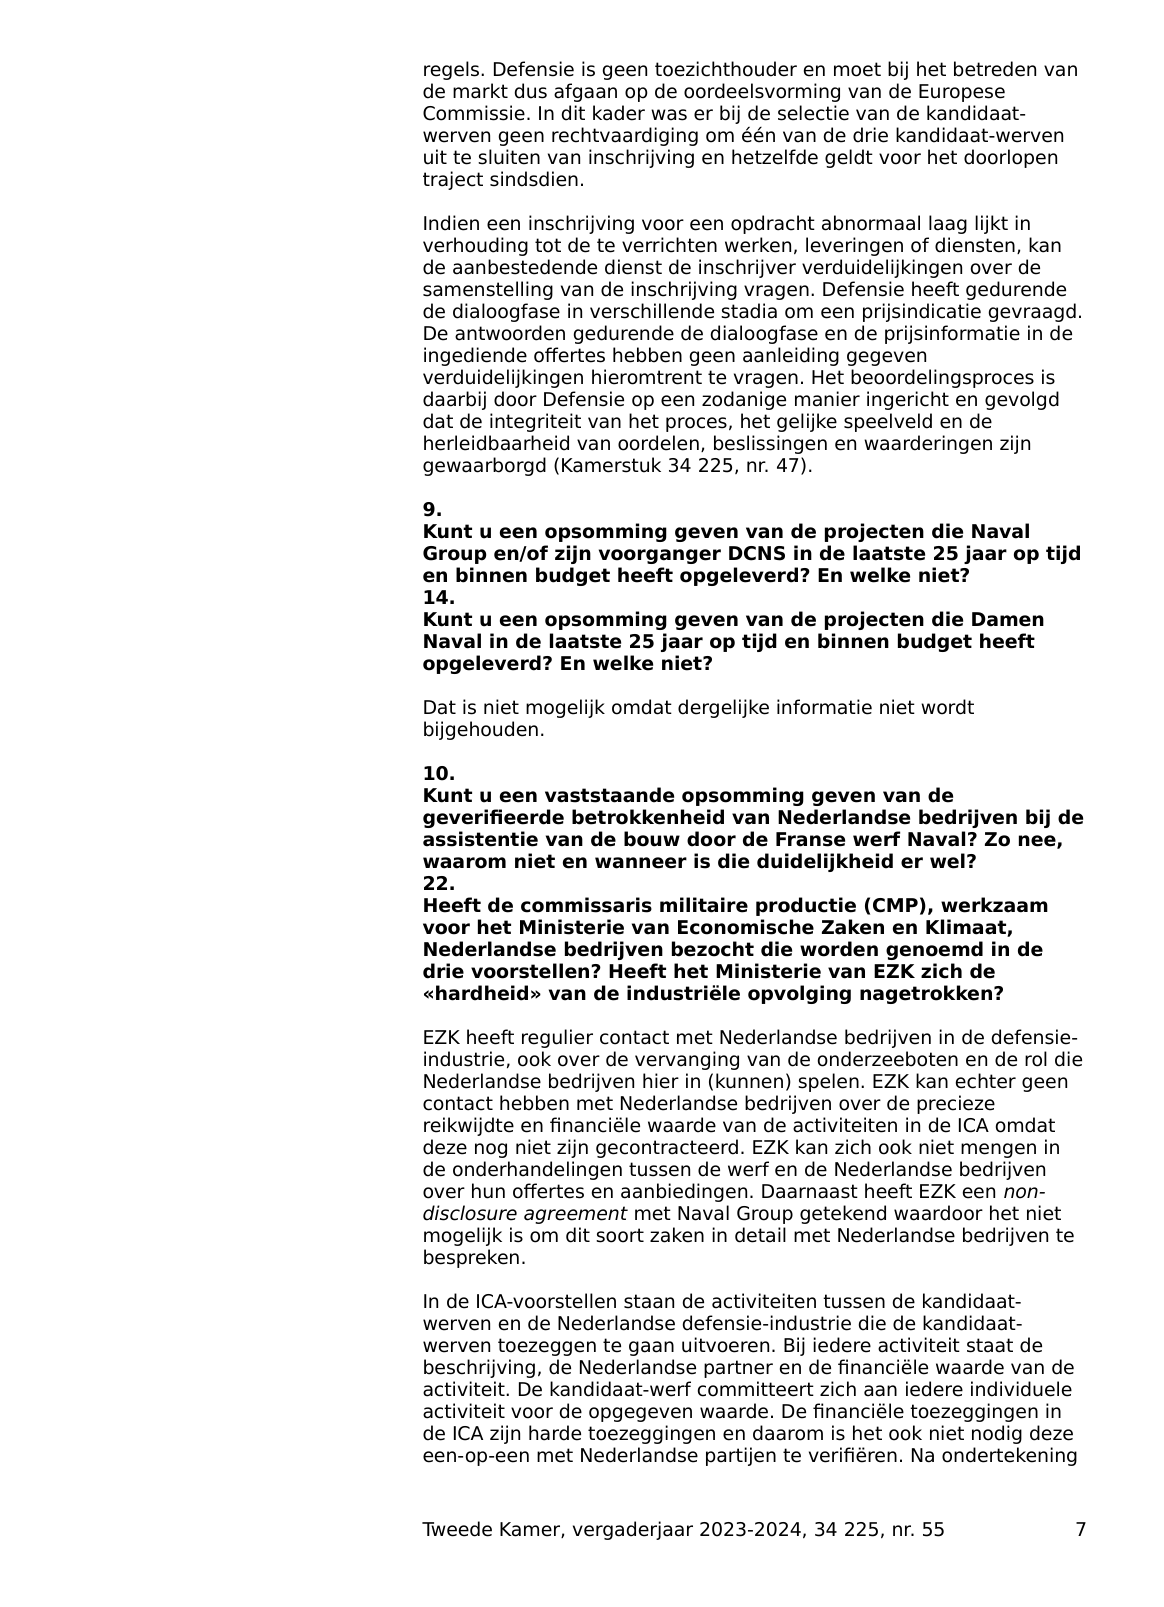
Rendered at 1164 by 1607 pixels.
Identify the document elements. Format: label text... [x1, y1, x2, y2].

text 14. [422, 587, 1087, 609]
text In de ICA-voorstellen staan de activiteiten tussen de kandidaat-werven en de Nederlandse defensie-industrie die de kandidaat-werven toezeggen te gaan uitvoeren. Bij iedere activiteit staat de beschrijving, de Nederlandse partner en de financiële waarde van de activiteit. De kandidaat-werf committeert zich aan iedere individuele activiteit voor de opgegeven waarde. De financiële toezeggingen in de ICA zijn harde toezeggingen en daarom is het ook niet nodig deze een-op-een met Nederlandse partijen te verifiëren. Na ondertekening [422, 1291, 1087, 1467]
text Kunt u een opsomming geven van de projecten die Damen Naval in de laatste 25 jaar op tijd en binnen budget heeft opgeleverd? En welke niet? [422, 609, 1087, 675]
text 22. [422, 873, 1087, 895]
text 10. [422, 763, 1087, 785]
text Kunt u een opsomming geven van de projecten die Naval Group en/of zijn voorganger DCNS in de laatste 25 jaar op tijd en binnen budget heeft opgeleverd? En welke niet? [422, 521, 1087, 587]
text 9. [422, 499, 1087, 521]
text Kunt u een vaststaande opsomming geven van de geverifieerde betrokkenheid van Nederlandse bedrijven bij de assistentie van de bouw door de Franse werf Naval? Zo nee, waarom niet en wanneer is die duidelijkheid er wel? [422, 785, 1087, 873]
text regels. Defensie is geen toezichthouder en moet bij het betreden van de markt dus afgaan op de oordeelsvorming van de Europese Commissie. In dit kader was er bij de selectie van de kandidaat-werven geen rechtvaardiging om één van de drie kandidaat-werven uit te sluiten van inschrijving en hetzelfde geldt voor het doorlopen traject sindsdien. [422, 59, 1087, 191]
text Heeft de commissaris militaire productie (CMP), werkzaam voor het Ministerie van Economische Zaken en Klimaat, Nederlandse bedrijven bezocht die worden genoemd in de drie voorstellen? Heeft het Ministerie van EZK zich de «hardheid» van de industriële opvolging nagetrokken? [422, 895, 1087, 1005]
text EZK heeft regulier contact met Nederlandse bedrijven in de defensie-industrie, ook over de vervanging van de onderzeeboten en de rol die Nederlandse bedrijven hier in (kunnen) spelen. EZK kan echter geen contact hebben met Nederlandse bedrijven over de precieze reikwijdte en financiële waarde van de activiteiten in de ICA omdat deze nog niet zijn gecontracteerd. EZK kan zich ook niet mengen in de onderhandelingen tussen de werf en de Nederlandse bedrijven over hun offertes en aanbiedingen. Daarnaast heeft EZK een non-disclosure agreement met Naval Group getekend waardoor het niet mogelijk is om dit soort zaken in detail met Nederlandse bedrijven te bespreken. [422, 1027, 1087, 1269]
text Dat is niet mogelijk omdat dergelijke informatie niet wordt bijgehouden. [422, 697, 1087, 741]
text Indien een inschrijving voor een opdracht abnormaal laag lijkt in verhouding tot de te verrichten werken, leveringen of diensten, kan de aanbestedende dienst de inschrijver verduidelijkingen over de samenstelling van de inschrijving vragen. Defensie heeft gedurende de dialoogfase in verschillende stadia om een prijsindicatie gevraagd. De antwoorden gedurende de dialoogfase en de prijsinformatie in de ingediende offertes hebben geen aanleiding gegeven verduidelijkingen hieromtrent te vragen. Het beoordelingsproces is daarbij door Defensie op een zodanige manier ingericht en gevolgd dat de integriteit van het proces, het gelijke speelveld en de herleidbaarheid van oordelen, beslissingen en waarderingen zijn gewaarborgd (Kamerstuk 34 225, nr. 47). [422, 213, 1087, 477]
